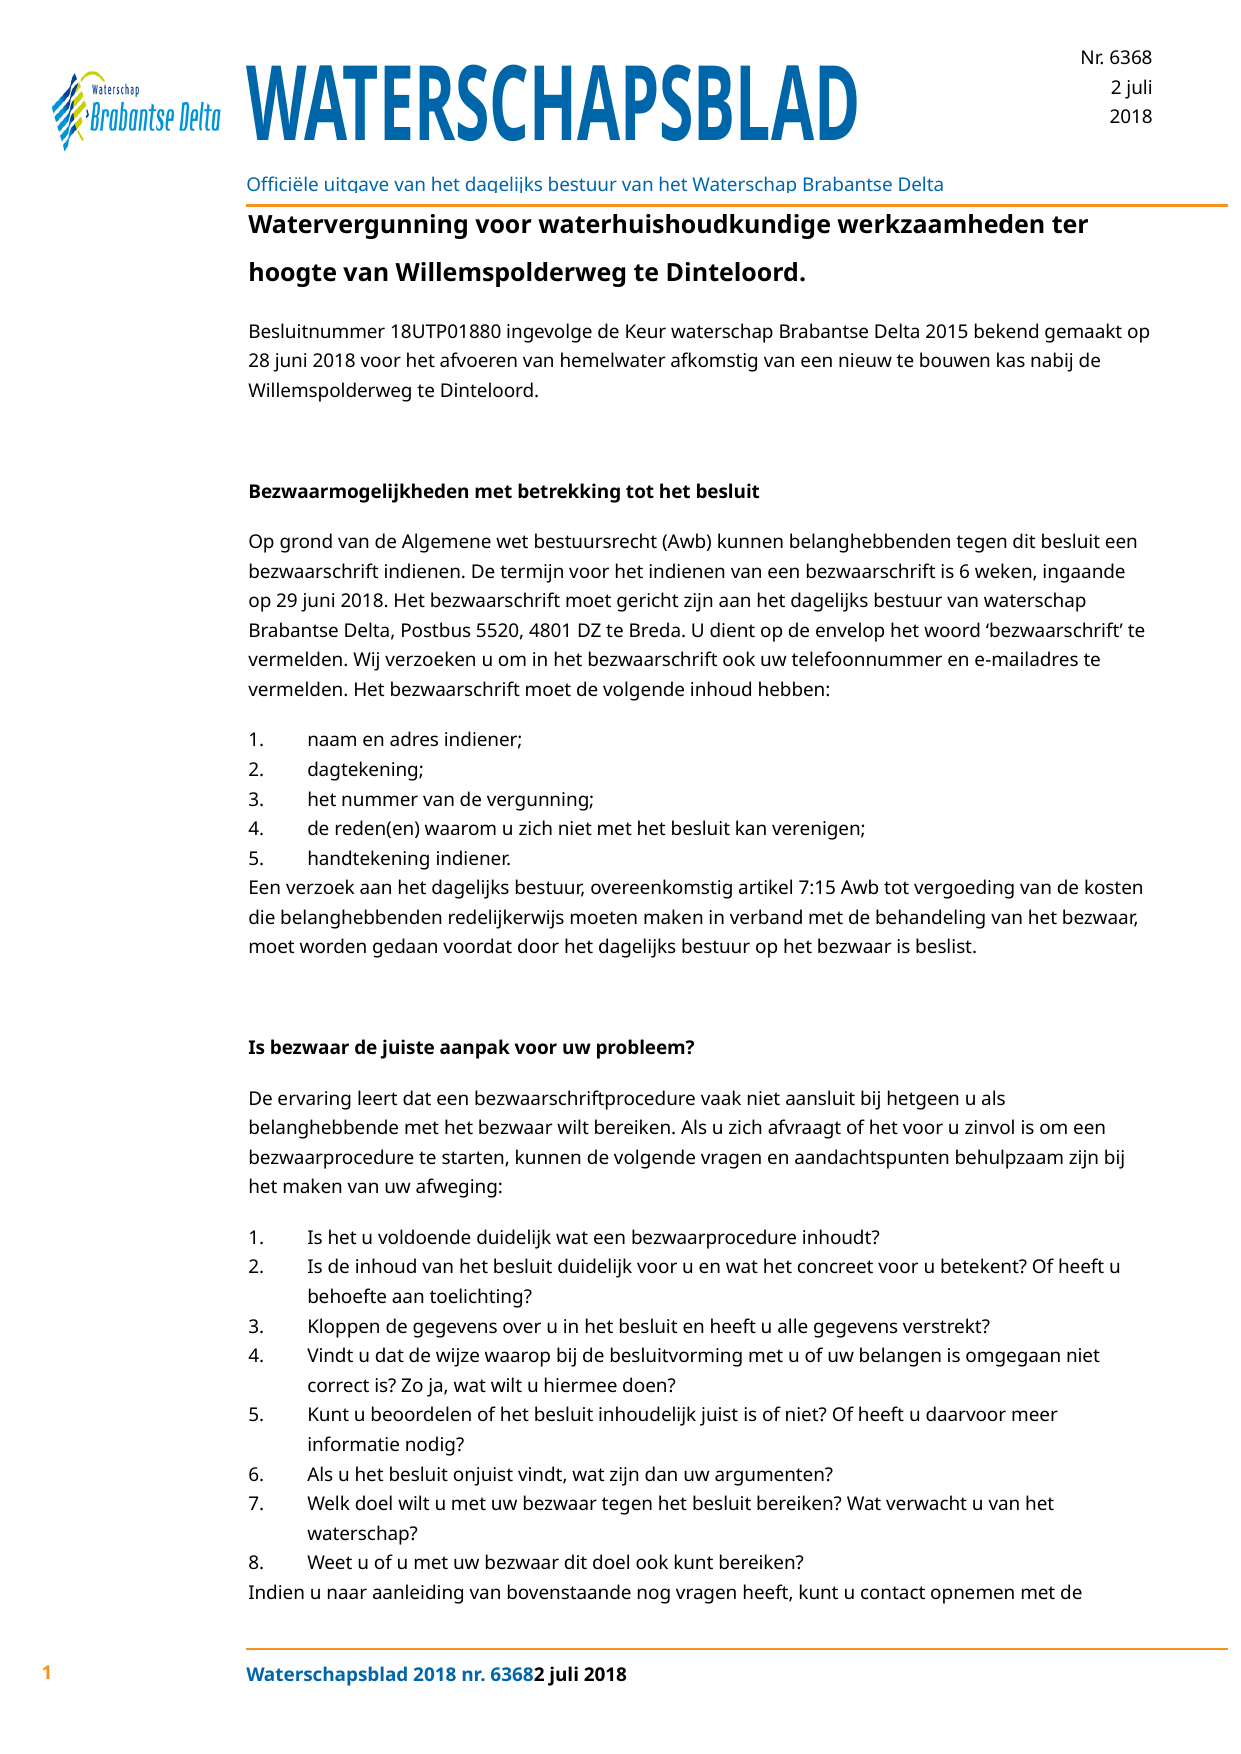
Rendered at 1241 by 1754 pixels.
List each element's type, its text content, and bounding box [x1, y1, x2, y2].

list Is de inhoud van het besluit duidelijk voor u en wat het concreet voor u betekent? Of heeft u behoefte aan toelichting? [248, 1254, 1152, 1309]
list Weet u of u met uw bezwaar dit doel ook kunt bereiken? [248, 1549, 1152, 1575]
text Bezwaarmogelijkheden met betrekking tot het besluit [248, 478, 1152, 504]
list de reden(en) waarom u zich niet met het besluit kan verenigen; [248, 815, 1152, 841]
text Watervergunning voor waterhuishoudkundige werkzaamheden ter hoogte van Willemspolderweg te Dinteloord. [248, 207, 1152, 288]
list handtekening indiener. [248, 845, 1152, 871]
list naam en adres indiener; [248, 727, 1152, 752]
picture [41, 47, 231, 172]
list dagtekening; [248, 756, 1152, 782]
list het nummer van de vergunning; [248, 786, 1152, 812]
text Op grond van de Algemene wet bestuursrecht (Awb) kunnen belanghebbenden tegen dit besluit een bezwaarschrift indienen. De termijn voor het indienen van een bezwaarschrift is 6 weken, ingaande op 29 juni 2018. Het bezwaarschrift moet gericht zijn aan het dagelijks bestuur van waterschap Brabantse Delta, Postbus 5520, 4801 DZ te Breda. U dient op de envelop het woord ‘bezwaarschrift’ te vermelden. Wij verzoeken u om in het bezwaarschrift ook uw telefoonnummer en e‑mailadres te vermelden. Het bezwaarschrift moet de volgende inhoud hebben: [248, 528, 1152, 702]
text Een verzoek aan het dagelijks bestuur, overeenkomstig artikel 7:15 Awb tot vergoeding van de kosten die belanghebbenden redelijkerwijs moeten maken in verband met de behandeling van het bezwaar, moet worden gedaan voordat door het dagelijks bestuur op het bezwaar is beslist. [248, 874, 1152, 959]
list Is het u voldoende duidelijk wat een bezwaarprocedure inhoudt? [248, 1224, 1152, 1250]
text Indien u naar aanleiding van bovenstaande nog vragen heeft, kunt u contact opnemen met de [248, 1579, 1152, 1605]
list Kunt u beoordelen of het besluit inhoudelijk juist is of niet? Of heeft u daarvoor meer informatie nodig? [248, 1402, 1152, 1457]
list Vindt u dat de wijze waarop bij de besluitvorming met u of uw belangen is omgegaan niet correct is? Zo ja, wat wilt u hiermee doen? [248, 1342, 1152, 1398]
text Is bezwaar de juiste aanpak voor uw probleem? [248, 1034, 1152, 1060]
list Welk doel wilt u met uw bezwaar tegen het besluit bereiken? Wat verwacht u van het waterschap? [248, 1490, 1152, 1546]
list Kloppen de gegevens over u in het besluit en heeft u alle gegevens verstrekt? [248, 1313, 1152, 1339]
list Als u het besluit onjuist vindt, wat zijn dan uw argumenten? [248, 1461, 1152, 1487]
text De ervaring leert dat een bezwaarschriftprocedure vaak niet aansluit bij hetgeen u als belanghebbende met het bezwaar wilt bereiken. Als u zich afvraagt of het voor u zinvol is om een bezwaarprocedure te starten, kunnen de volgende vragen en aandachtspunten behulpzaam zijn bij het maken van uw afweging: [248, 1085, 1152, 1199]
text Besluitnummer 18UTP01880 ingevolge de Keur waterschap Brabantse Delta 2015 bekend gemaakt op 28 juni 2018 voor het afvoeren van hemelwater afkomstig van een nieuw te bouwen kas nabij de Willemspolderweg te Dinteloord. [248, 318, 1152, 403]
